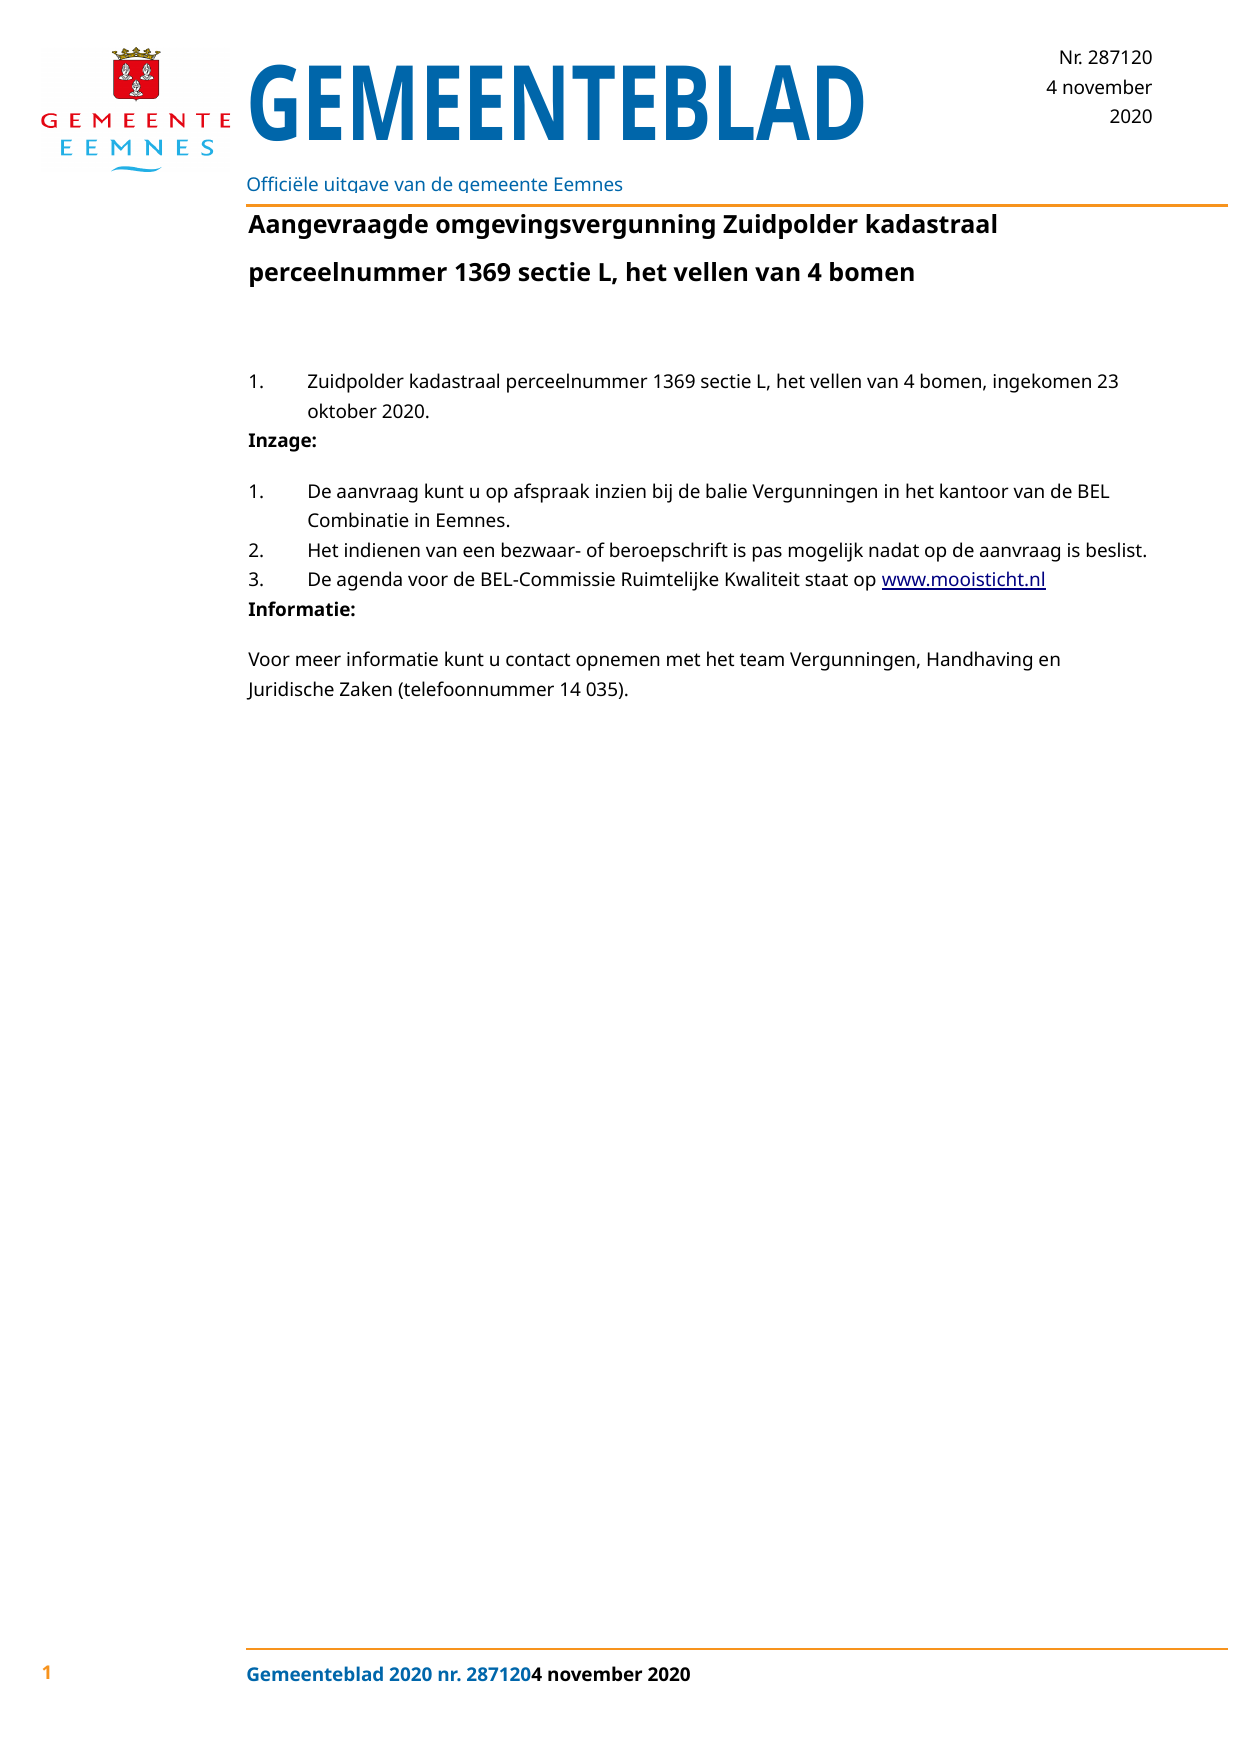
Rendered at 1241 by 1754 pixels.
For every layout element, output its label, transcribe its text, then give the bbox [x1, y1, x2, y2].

picture [41, 47, 231, 172]
list De aanvraag kunt u op afspraak inzien bij de balie Vergunningen in het kantoor van de BEL Combinatie in Eemnes. [248, 478, 1152, 533]
list Het indienen van een bezwaar- of beroepschrift is pas mogelijk nadat op de aanvraag is beslist. [248, 537, 1152, 563]
text Informatie: [248, 596, 1152, 622]
list Zuidpolder kadastraal perceelnummer 1369 sectie L, het vellen van 4 bomen, ingekomen 23 oktober 2020. [248, 368, 1152, 424]
text Inzage: [248, 427, 1152, 453]
text Voor meer informatie kunt u contact opnemen met het team Vergunningen, Handhaving en Juridische Zaken (telefoonnummer 14 035). [248, 647, 1152, 702]
text Aangevraagde omgevingsvergunning Zuidpolder kadastraal perceelnummer 1369 sectie L, het vellen van 4 bomen [248, 207, 1152, 288]
list De agenda voor de BEL-Commissie Ruimtelijke Kwaliteit staat op www.mooisticht.nl [248, 567, 1152, 592]
